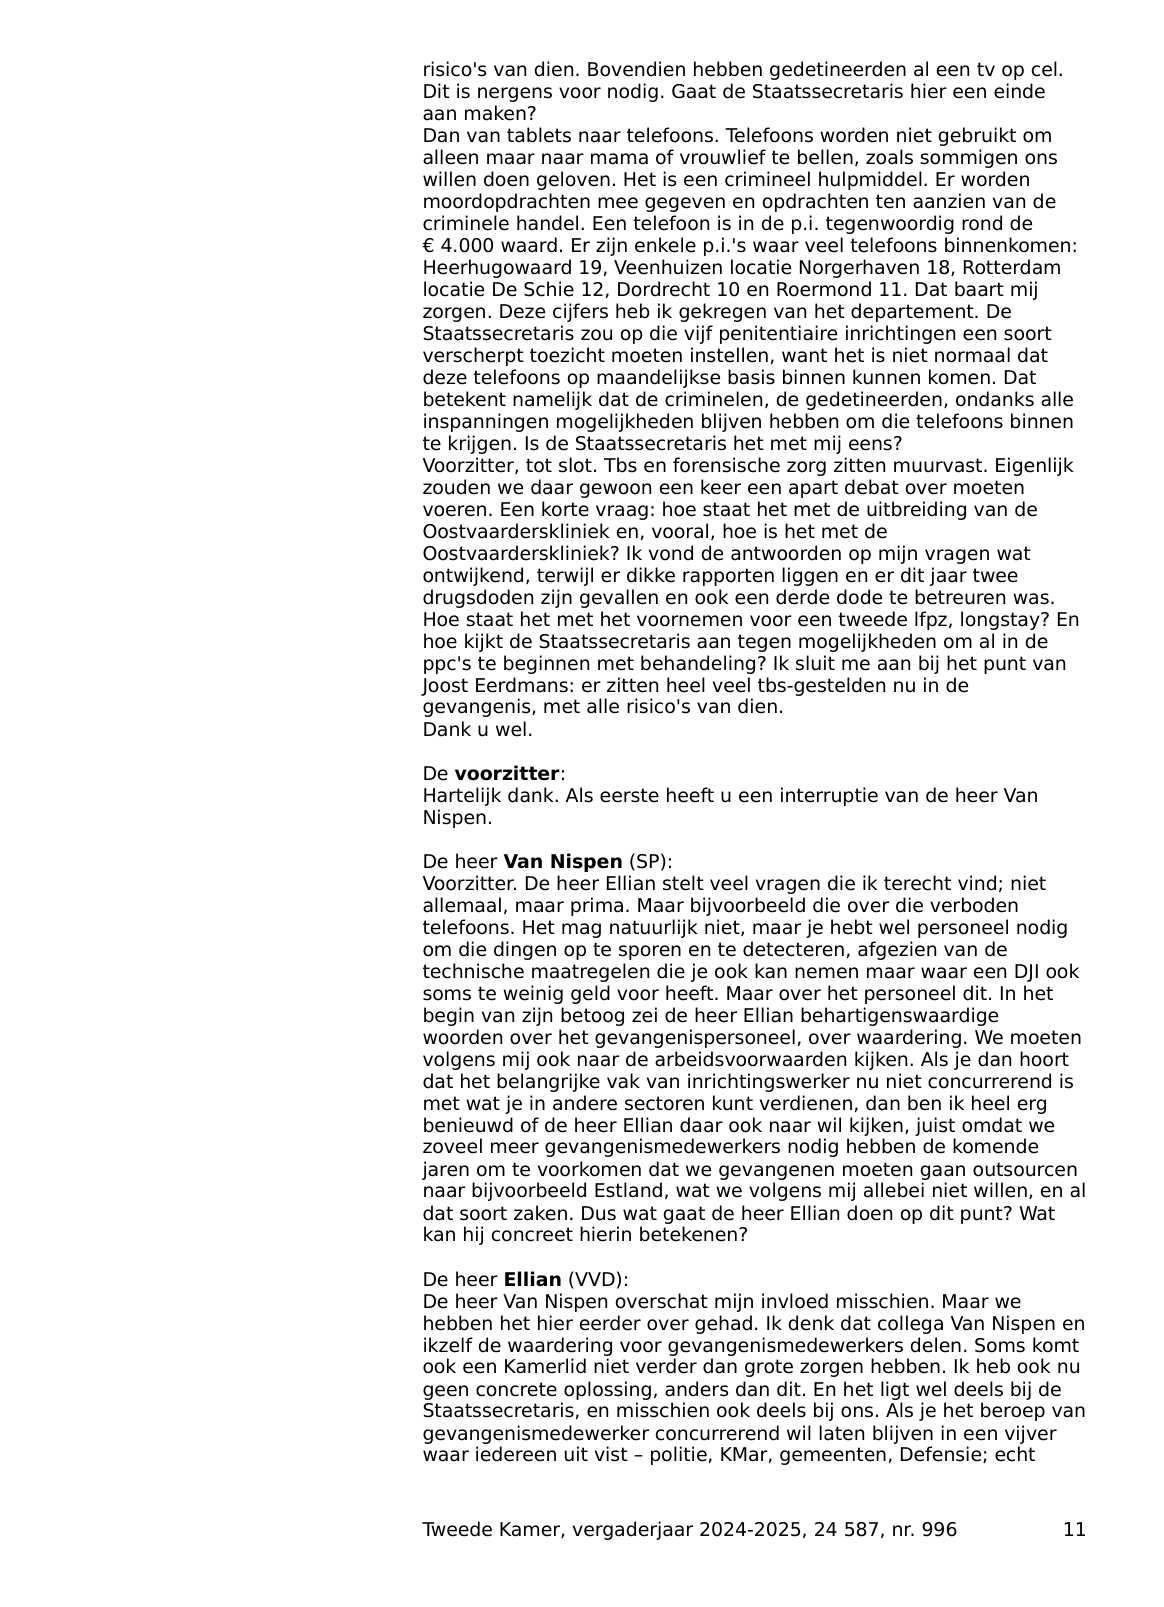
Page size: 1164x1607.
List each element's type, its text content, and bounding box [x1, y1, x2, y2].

text De voorzitter: [422, 763, 1087, 784]
text Voorzitter. De heer Ellian stelt veel vragen die ik terecht vind; niet allemaal, maar prima. Maar bijvoorbeeld die over die verboden telefoons. Het mag natuurlijk niet, maar je hebt wel personeel nodig om die dingen op te sporen en te detecteren, afgezien van de technische maatregelen die je ook kan nemen maar waar een DJI ook soms te weinig geld voor heeft. Maar over het personeel dit. In het begin van zijn betoog zei de heer Ellian behartigenswaardige woorden over het gevangenispersoneel, over waardering. We moeten volgens mij ook naar de arbeidsvoorwaarden kijken. Als je dan hoort dat het belangrijke vak van inrichtingswerker nu niet concurrerend is met wat je in andere sectoren kunt verdienen, dan ben ik heel erg benieuwd of de heer Ellian daar ook naar wil kijken, juist omdat we zoveel meer gevangenismedewerkers nodig hebben de komende jaren om te voorkomen dat we gevangenen moeten gaan outsourcen naar bijvoorbeeld Estland, wat we volgens mij allebei niet willen, en al dat soort zaken. Dus wat gaat de heer Ellian doen op dit punt? Wat kan hij concreet hierin betekenen? [422, 873, 1087, 1246]
text De heer Van Nispen (SP): [422, 851, 1087, 873]
text Hartelijk dank. Als eerste heeft u een interruptie van de heer Van Nispen. [422, 784, 1087, 828]
text Voorzitter, tot slot. Tbs en forensische zorg zitten muurvast. Eigenlijk zouden we daar gewoon een keer een apart debat over moeten voeren. Een korte vraag: hoe staat het met de uitbreiding van de Oostvaarderskliniek en, vooral, hoe is het met de Oostvaarderskliniek? Ik vond de antwoorden op mijn vragen wat ontwijkend, terwijl er dikke rapporten liggen en er dit jaar twee drugsdoden zijn gevallen en ook een derde dode te betreuren was. Hoe staat het met het voornemen voor een tweede lfpz, longstay? En hoe kijkt de Staatssecretaris aan tegen mogelijkheden om al in de ppc's te beginnen met behandeling? Ik sluit me aan bij het punt van Joost Eerdmans: er zitten heel veel tbs-gestelden nu in de gevangenis, met alle risico's van dien. [422, 455, 1087, 718]
text Dank u wel. [422, 718, 1087, 740]
text risico's van dien. Bovendien hebben gedetineerden al een tv op cel. Dit is nergens voor nodig. Gaat de Staatssecretaris hier een einde aan maken? [422, 59, 1087, 125]
text Dan van tablets naar telefoons. Telefoons worden niet gebruikt om alleen maar naar mama of vrouwlief te bellen, zoals sommigen ons willen doen geloven. Het is een crimineel hulpmiddel. Er worden moordopdrachten mee gegeven en opdrachten ten aanzien van de criminele handel. Een telefoon is in de p.i. tegenwoordig rond de € 4.000 waard. Er zijn enkele p.i.'s waar veel telefoons binnenkomen: Heerhugowaard 19, Veenhuizen locatie Norgerhaven 18, Rotterdam locatie De Schie 12, Dordrecht 10 en Roermond 11. Dat baart mij zorgen. Deze cijfers heb ik gekregen van het departement. De Staatssecretaris zou op die vijf penitentiaire inrichtingen een soort verscherpt toezicht moeten instellen, want het is niet normaal dat deze telefoons op maandelijkse basis binnen kunnen komen. Dat betekent namelijk dat de criminelen, de gedetineerden, ondanks alle inspanningen mogelijkheden blijven hebben om die telefoons binnen te krijgen. Is de Staatssecretaris het met mij eens? [422, 125, 1087, 455]
text De heer Ellian (VVD): [422, 1268, 1087, 1291]
text De heer Van Nispen overschat mijn invloed misschien. Maar we hebben het hier eerder over gehad. Ik denk dat collega Van Nispen en ikzelf de waardering voor gevangenismedewerkers delen. Soms komt ook een Kamerlid niet verder dan grote zorgen hebben. Ik heb ook nu geen concrete oplossing, anders dan dit. En het ligt wel deels bij de Staatssecretaris, en misschien ook deels bij ons. Als je het beroep van gevangenismedewerker concurrerend wil laten blijven in een vijver waar iedereen uit vist – politie, KMar, gemeenten, Defensie; echt [422, 1291, 1087, 1466]
